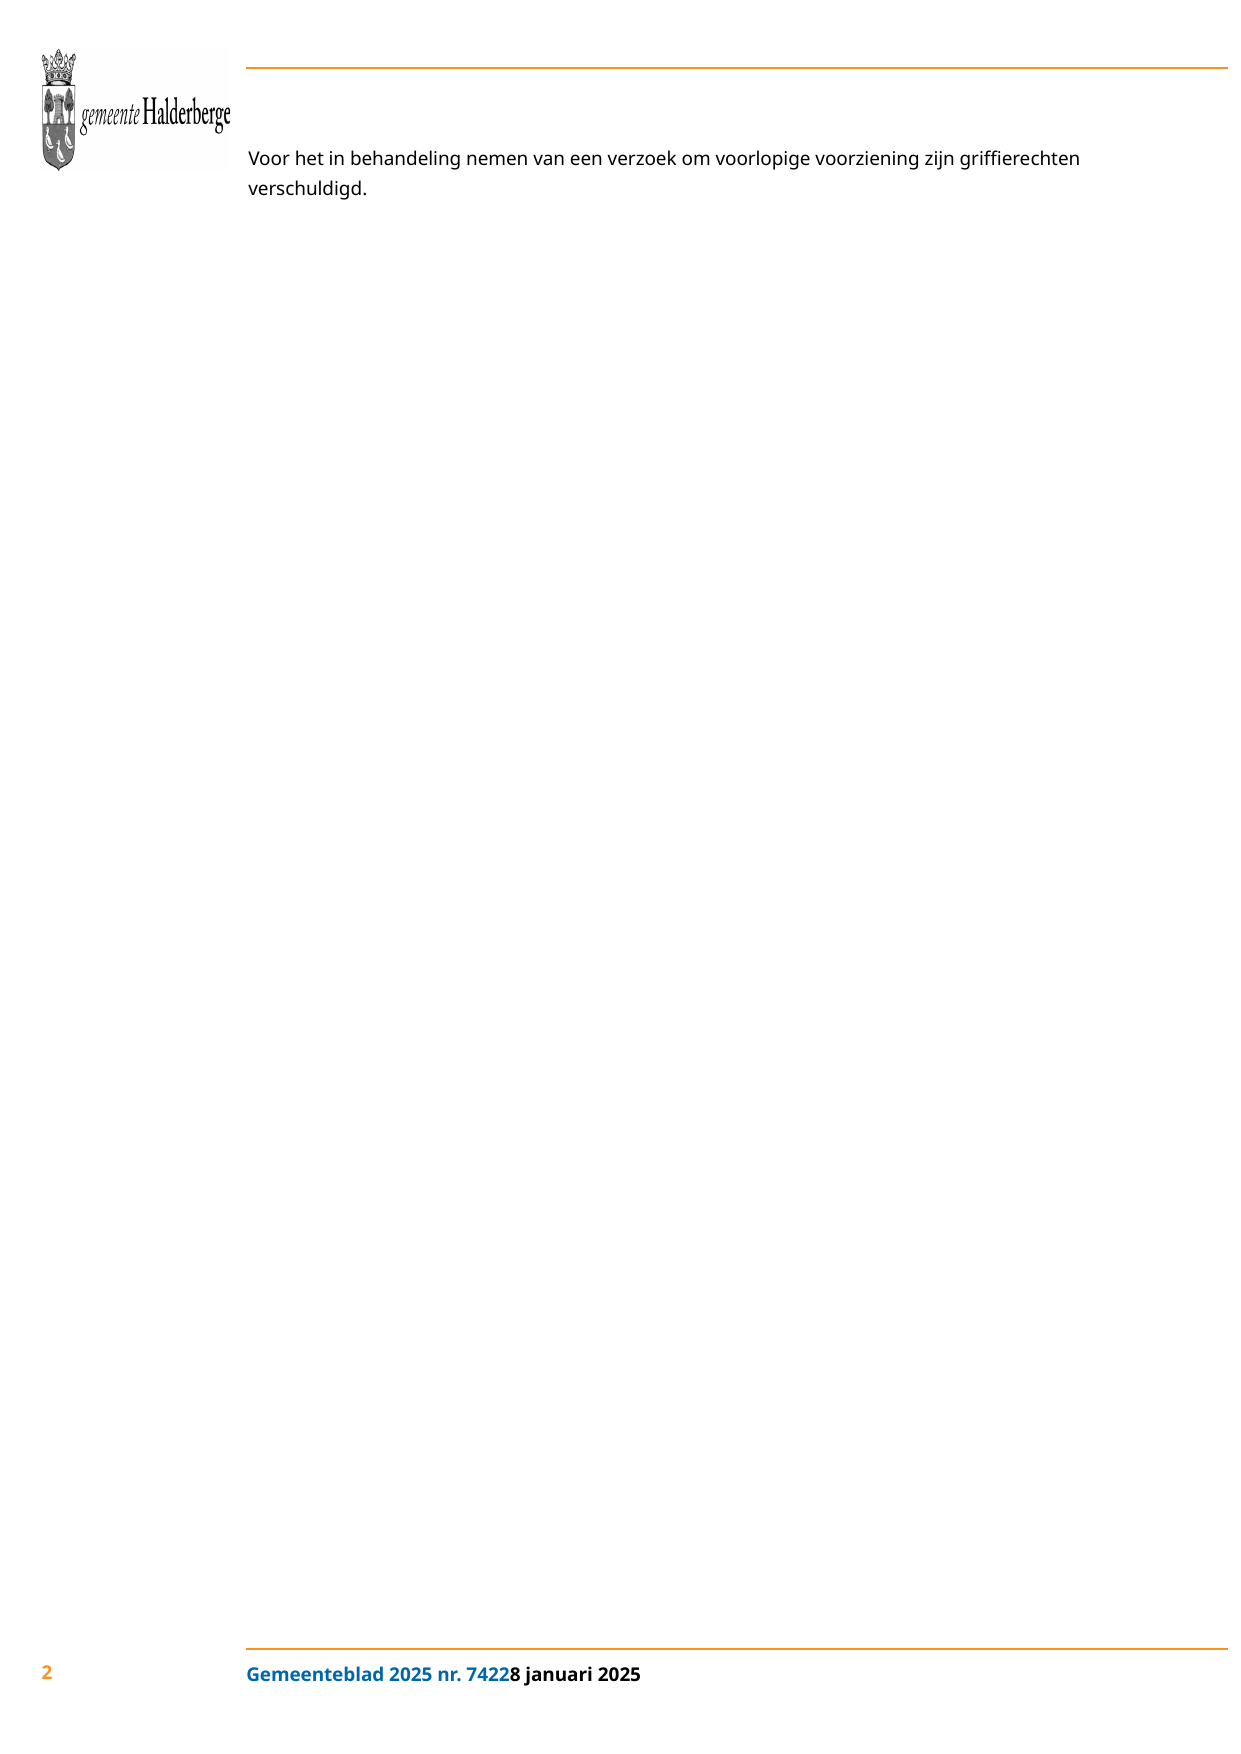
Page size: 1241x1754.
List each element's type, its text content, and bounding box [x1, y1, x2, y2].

picture [41, 47, 231, 172]
text Voor het in behandeling nemen van een verzoek om voorlopige voorziening zijn griffierechten verschuldigd. [248, 145, 1152, 201]
